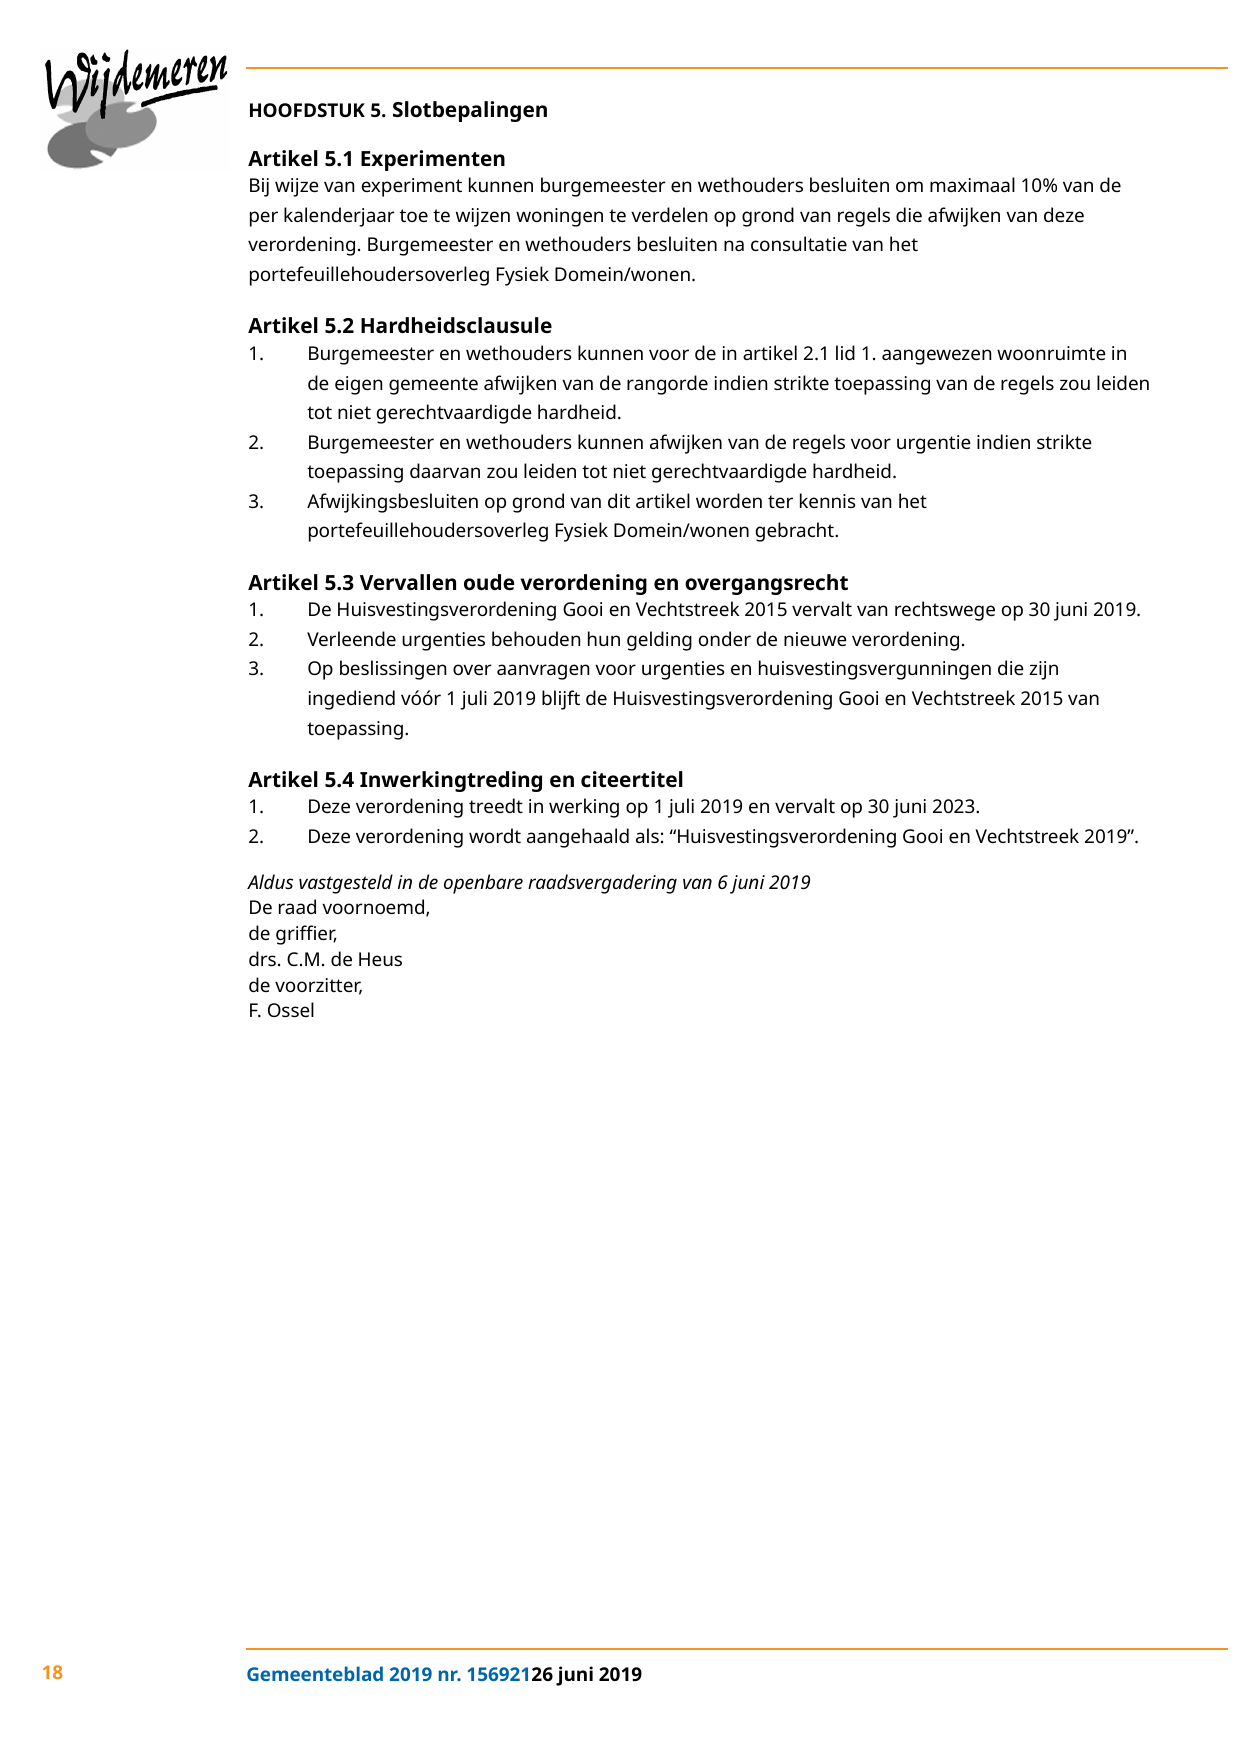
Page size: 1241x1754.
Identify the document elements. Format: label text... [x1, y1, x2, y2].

text Artikel 5.3 Vervallen oude verordening en overgangsrecht [248, 568, 1152, 596]
picture [41, 47, 231, 172]
list Afwijkingsbesluiten op grond van dit artikel worden ter kennis van het portefeuillehoudersoverleg Fysiek Domein/wonen gebracht. [248, 488, 1152, 543]
text Artikel 5.1 Experimenten [248, 144, 1152, 172]
text De raad voornoemd, [248, 894, 1152, 920]
list Deze verordening wordt aangehaald als: “Huisvestingsverordening Gooi en Vechtstreek 2019”. [248, 823, 1152, 849]
text F. Ossel [248, 997, 1152, 1023]
text de griffier, [248, 920, 1152, 946]
text HOOFDSTUK 5. Slotbepalingen [248, 95, 1152, 123]
text Bij wijze van experiment kunnen burgemeester en wethouders besluiten om maximaal 10% van de per kalenderjaar toe te wijzen woningen te verdelen op grond van regels die afwijken van deze verordening. Burgemeester en wethouders besluiten na consultatie van het portefeuillehoudersoverleg Fysiek Domein/wonen. [248, 172, 1152, 287]
list De Huisvestingsverordening Gooi en Vechtstreek 2015 vervalt van rechtswege op 30 juni 2019. [248, 596, 1152, 622]
list Verleende urgenties behouden hun gelding onder de nieuwe verordening. [248, 626, 1152, 652]
list Op beslissingen over aanvragen voor urgenties en huisvestingsvergunningen die zijn ingediend vóór 1 juli 2019 blijft de Huisvestingsverordening Gooi en Vechtstreek 2015 van toepassing. [248, 656, 1152, 741]
list Deze verordening treedt in werking op 1 juli 2019 en vervalt op 30 juni 2023. [248, 794, 1152, 819]
text Artikel 5.2 Hardheidsclausule [248, 312, 1152, 340]
text Aldus vastgesteld in de openbare raadsvergadering van 6 juni 2019 [248, 869, 1152, 894]
text de voorzitter, [248, 972, 1152, 997]
list Burgemeester en wethouders kunnen voor de in artikel 2.1 lid 1. aangewezen woonruimte in de eigen gemeente afwijken van de rangorde indien strikte toepassing van de regels zou leiden tot niet gerechtvaardigde hardheid. [248, 340, 1152, 425]
list Burgemeester en wethouders kunnen afwijken van de regels voor urgentie indien strikte toepassing daarvan zou leiden tot niet gerechtvaardigde hardheid. [248, 429, 1152, 484]
text Artikel 5.4 Inwerkingtreding en citeertitel [248, 765, 1152, 794]
text drs. C.M. de Heus [248, 946, 1152, 972]
